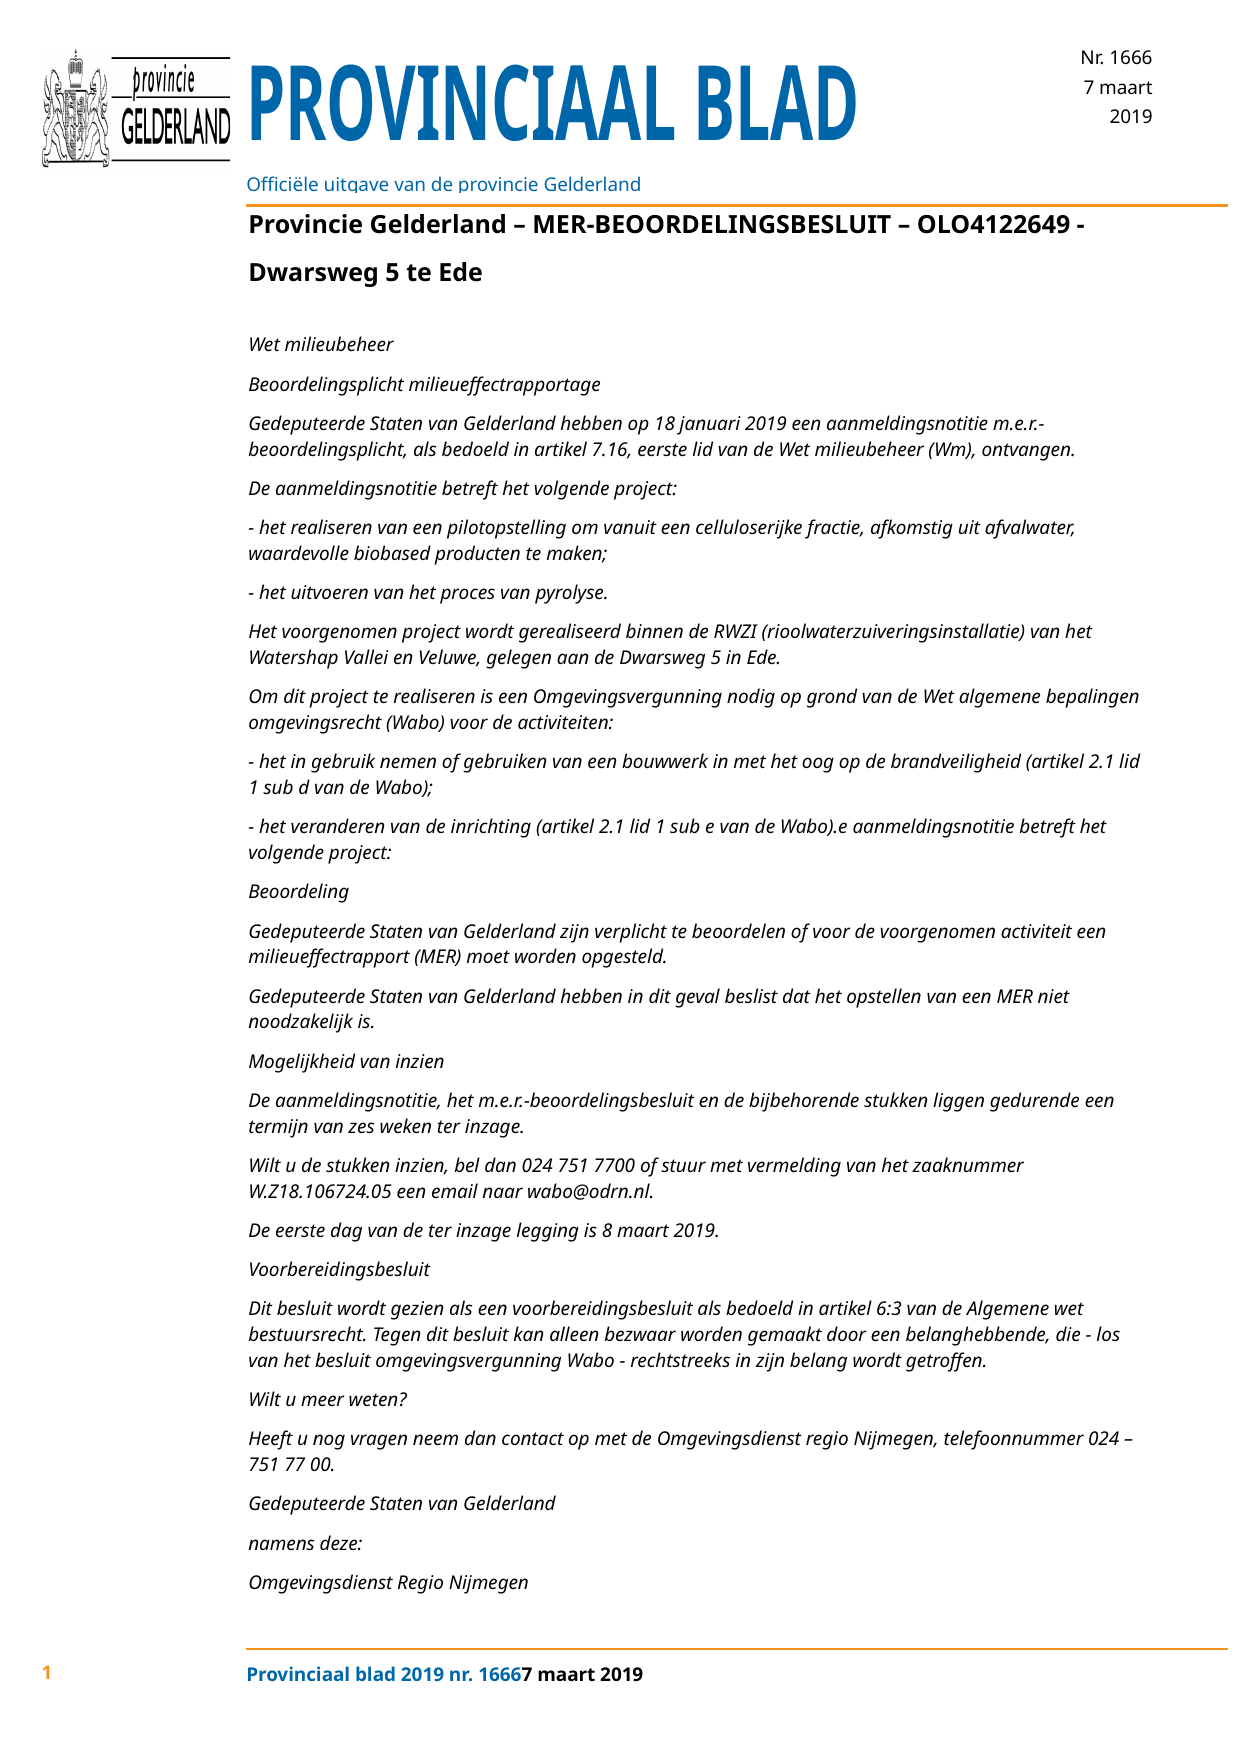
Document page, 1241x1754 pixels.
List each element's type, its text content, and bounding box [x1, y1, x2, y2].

text - het veranderen van de inrichting (artikel 2.1 lid 1 sub e van de Wabo).e aanmeldingsnotitie betreft het volgende project: [248, 813, 1152, 865]
text - het realiseren van een pilotopstelling om vanuit een celluloserijke fractie, afkomstig uit afvalwater, waardevolle biobased producten te maken; [248, 514, 1152, 566]
text Dit besluit wordt gezien als een voorbereidingsbesluit als bedoeld in artikel 6:3 van de Algemene wet bestuursrecht. Tegen dit besluit kan alleen bezwaar worden gemaakt door een belanghebbende, die - los van het besluit omgevingsvergunning Wabo - rechtstreeks in zijn belang wordt getroffen. [248, 1296, 1152, 1373]
text Gedeputeerde Staten van Gelderland zijn verplicht te beoordelen of voor de voorgenomen activiteit een milieueffectrapport (MER) moet worden opgesteld. [248, 918, 1152, 969]
text Omgevingsdienst Regio Nijmegen [248, 1569, 1152, 1595]
text - het in gebruik nemen of gebruiken van een bouwwerk in met het oog op de brandveiligheid (artikel 2.1 lid 1 sub d van de Wabo); [248, 748, 1152, 800]
text - het uitvoeren van het proces van pyrolyse. [248, 579, 1152, 605]
text Mogelijkheid van inzien [248, 1048, 1152, 1073]
text De aanmeldingsnotitie betreft het volgende project: [248, 475, 1152, 501]
text Heeft u nog vragen neem dan contact op met de Omgevingsdienst regio Nijmegen, telefoonnummer 024 – 751 77 00. [248, 1426, 1152, 1477]
picture [41, 47, 231, 172]
text Wilt u meer weten? [248, 1386, 1152, 1412]
text De aanmeldingsnotitie, het m.e.r.-beoordelingsbesluit en de bijbehorende stukken liggen gedurende een termijn van zes weken ter inzage. [248, 1087, 1152, 1138]
text Het voorgenomen project wordt gerealiseerd binnen de RWZI (rioolwaterzuiveringsinstallatie) van het Watershap Vallei en Veluwe, gelegen aan de Dwarsweg 5 in Ede. [248, 618, 1152, 670]
text De eerste dag van de ter inzage legging is 8 maart 2019. [248, 1217, 1152, 1243]
text Beoordelingsplicht milieueffectrapportage [248, 371, 1152, 396]
text Provincie Gelderland – MER-BEOORDELINGSBESLUIT – OLO4122649 - Dwarsweg 5 te Ede [248, 207, 1152, 288]
text Gedeputeerde Staten van Gelderland [248, 1491, 1152, 1516]
text namens deze: [248, 1530, 1152, 1556]
text Wet milieubeheer [248, 331, 1152, 357]
text Om dit project te realiseren is een Omgevingsvergunning nodig op grond van de Wet algemene bepalingen omgevingsrecht (Wabo) voor de activiteiten: [248, 683, 1152, 735]
text Gedeputeerde Staten van Gelderland hebben in dit geval beslist dat het opstellen van een MER niet noodzakelijk is. [248, 983, 1152, 1034]
text Beoordeling [248, 878, 1152, 904]
text Wilt u de stukken inzien, bel dan 024 751 7700 of stuur met vermelding van het zaaknummer W.Z18.106724.05 een email naar wabo@odrn.nl. [248, 1152, 1152, 1203]
text Voorbereidingsbesluit [248, 1256, 1152, 1282]
text Gedeputeerde Staten van Gelderland hebben op 18 januari 2019 een aanmeldingsnotitie m.e.r.-beoordelingsplicht, als bedoeld in artikel 7.16, eerste lid van de Wet milieubeheer (Wm), ontvangen. [248, 410, 1152, 461]
